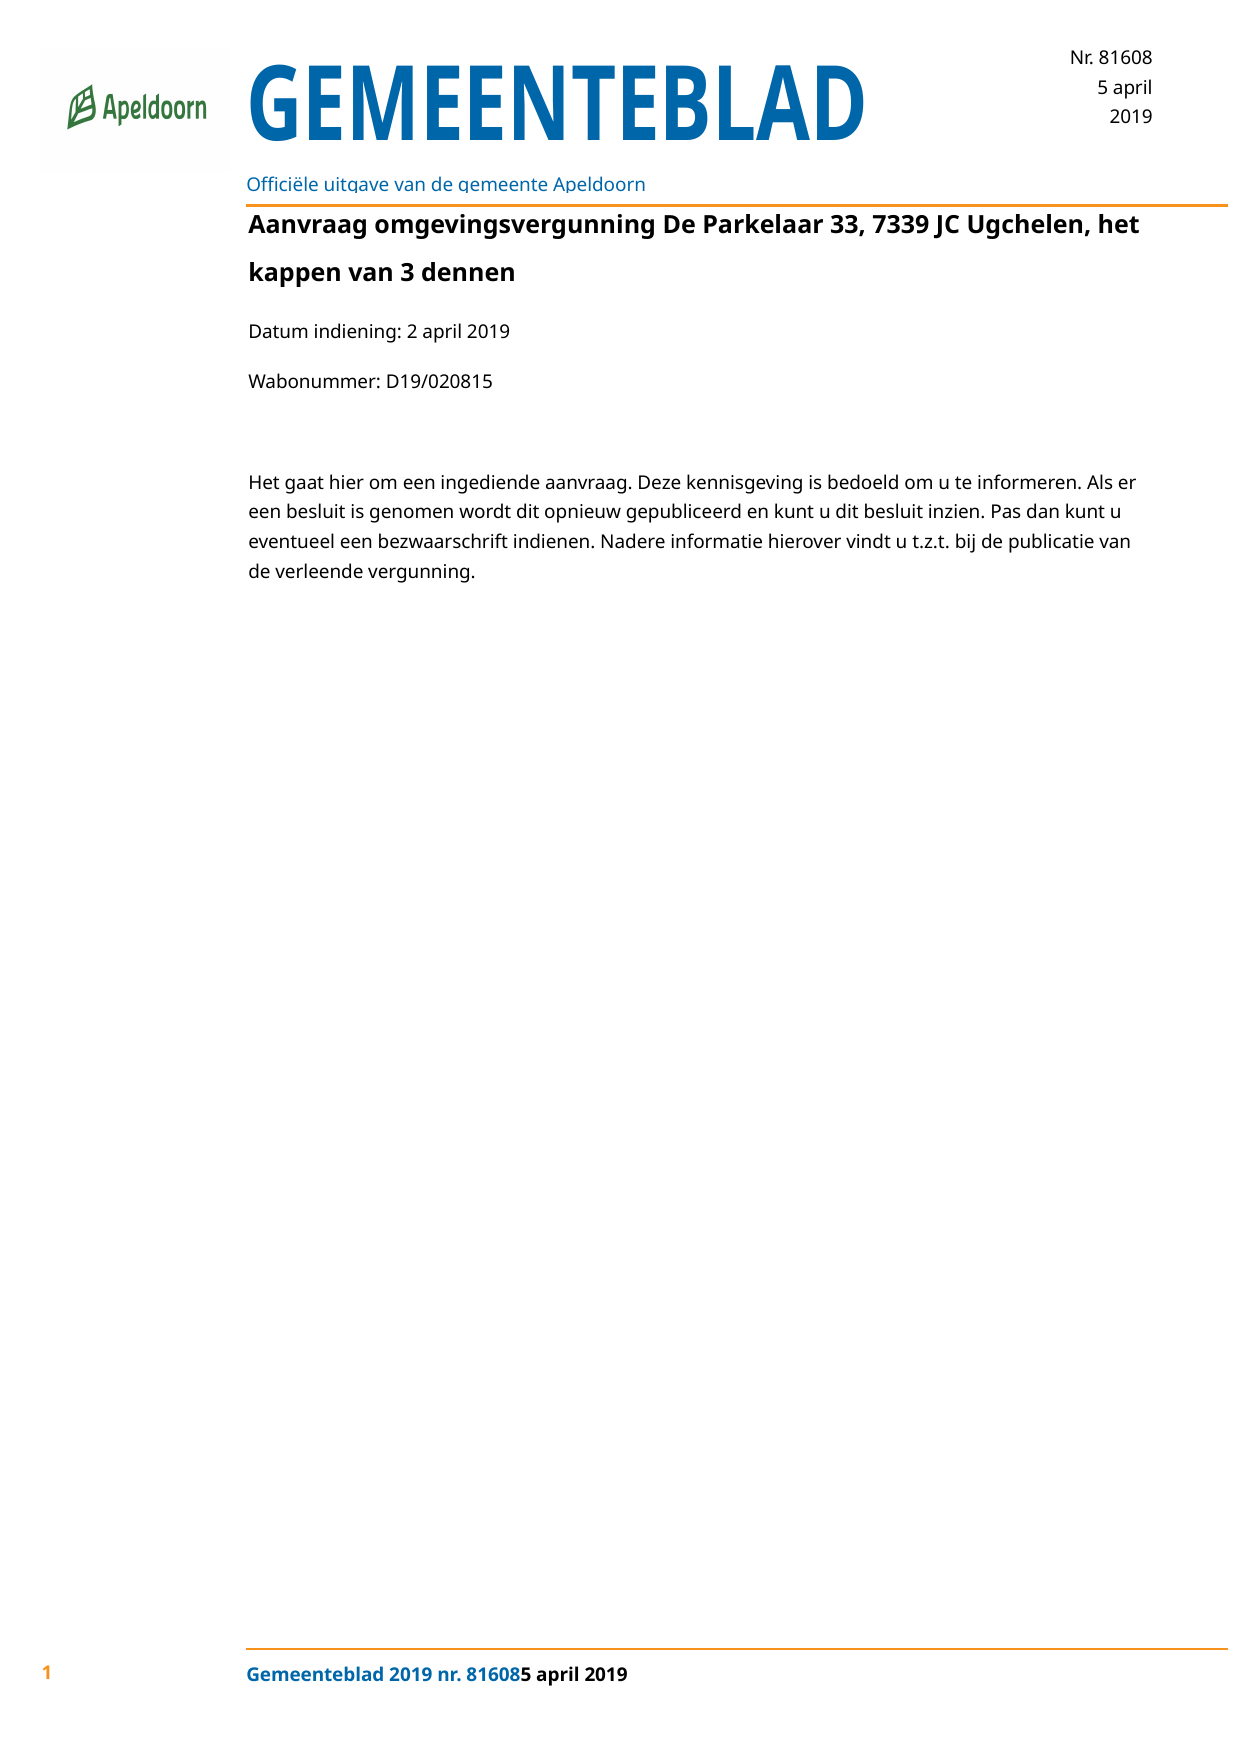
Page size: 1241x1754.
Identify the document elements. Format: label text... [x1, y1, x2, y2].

picture [41, 47, 231, 172]
text Aanvraag omgevingsvergunning De Parkelaar 33, 7339 JC Ugchelen, het kappen van 3 dennen [248, 207, 1152, 288]
text Het gaat hier om een ingediende aanvraag. Deze kennisgeving is bedoeld om u te informeren. Als er een besluit is genomen wordt dit opnieuw gepubliceerd en kunt u dit besluit inzien. Pas dan kunt u eventueel een bezwaarschrift indienen. Nadere informatie hierover vindt u t.z.t. bij de publicatie van de verleende vergunning. [248, 469, 1152, 584]
text Datum indiening: 2 april 2019 [248, 318, 1152, 344]
text Wabonummer: D19/020815 [248, 368, 1152, 394]
